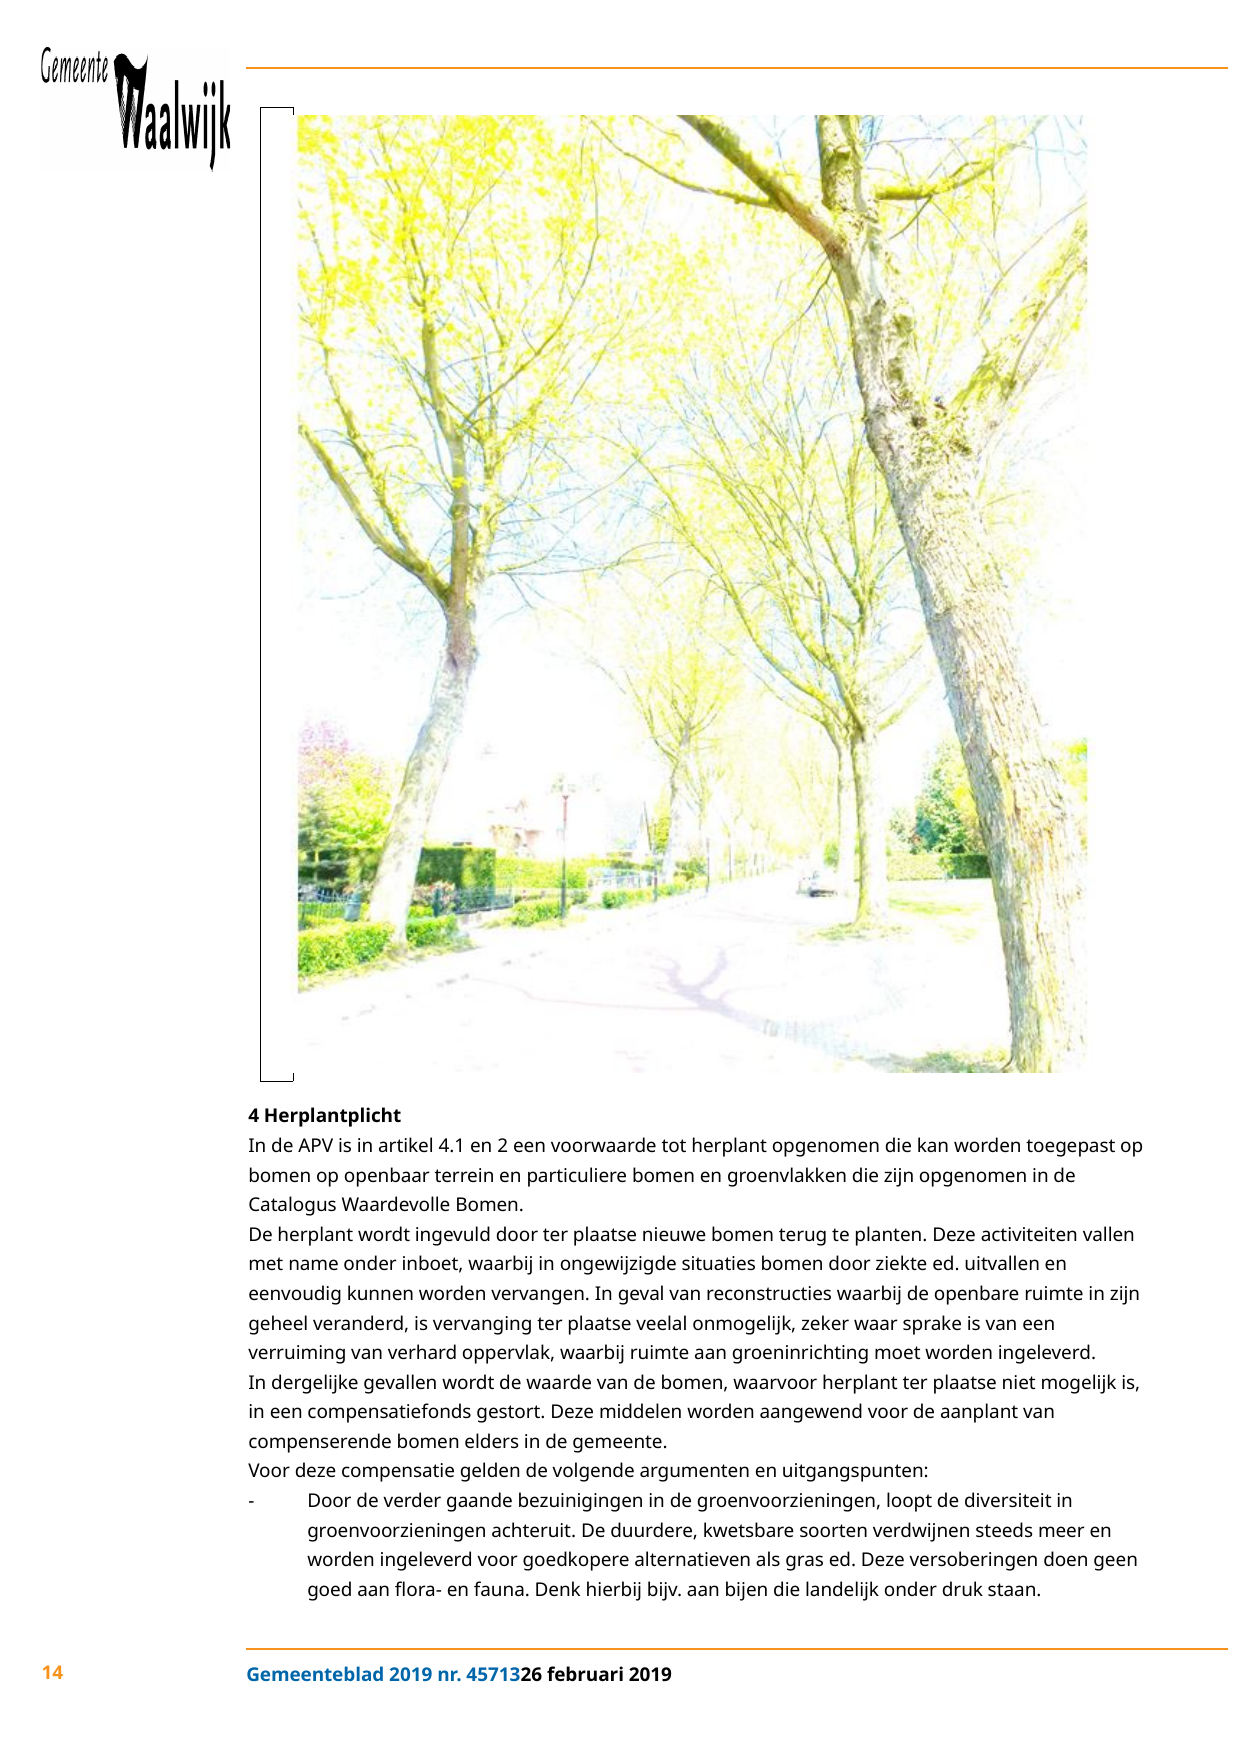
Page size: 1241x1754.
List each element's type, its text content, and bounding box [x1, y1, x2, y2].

text De herplant wordt ingevuld door ter plaatse nieuwe bomen terug te planten. Deze activiteiten vallen met name onder inboet, waarbij in ongewijzigde situaties bomen door ziekte ed. uitvallen en eenvoudig kunnen worden vervangen. In geval van reconstructies waarbij de openbare ruimte in zijn geheel veranderd, is vervanging ter plaatse veelal onmogelijk, zeker waar sprake is van een verruiming van verhard oppervlak, waarbij ruimte aan groeninrichting moet worden ingeleverd. [248, 1221, 1152, 1365]
text In dergelijke gevallen wordt de waarde van de bomen, waarvoor herplant ter plaatse niet mogelijk is, in een compensatiefonds gestort. Deze middelen worden aangewend voor de aanplant van compenserende bomen elders in de gemeente. [248, 1369, 1152, 1454]
picture [268, 115, 1096, 1073]
list Door de verder gaande bezuinigingen in de groenvoorzieningen, loopt de diversiteit in groenvoorzieningen achteruit. De duurdere, kwetsbare soorten verdwijnen steeds meer en worden ingeleverd voor goedkopere alternatieven als gras ed. Deze versoberingen doen geen goed aan flora- en fauna. Denk hierbij bijv. aan bijen die landelijk onder druk staan. [248, 1487, 1152, 1602]
text 4 Herplantplicht [248, 1103, 1152, 1128]
text In de APV is in artikel 4.1 en 2 een voorwaarde tot herplant opgenomen die kan worden toegepast op bomen op openbaar terrein en particuliere bomen en groenvlakken die zijn opgenomen in de Catalogus Waardevolle Bomen. [248, 1132, 1152, 1217]
text Voor deze compensatie gelden de volgende argumenten en uitgangspunten: [248, 1458, 1152, 1483]
picture [41, 47, 231, 172]
